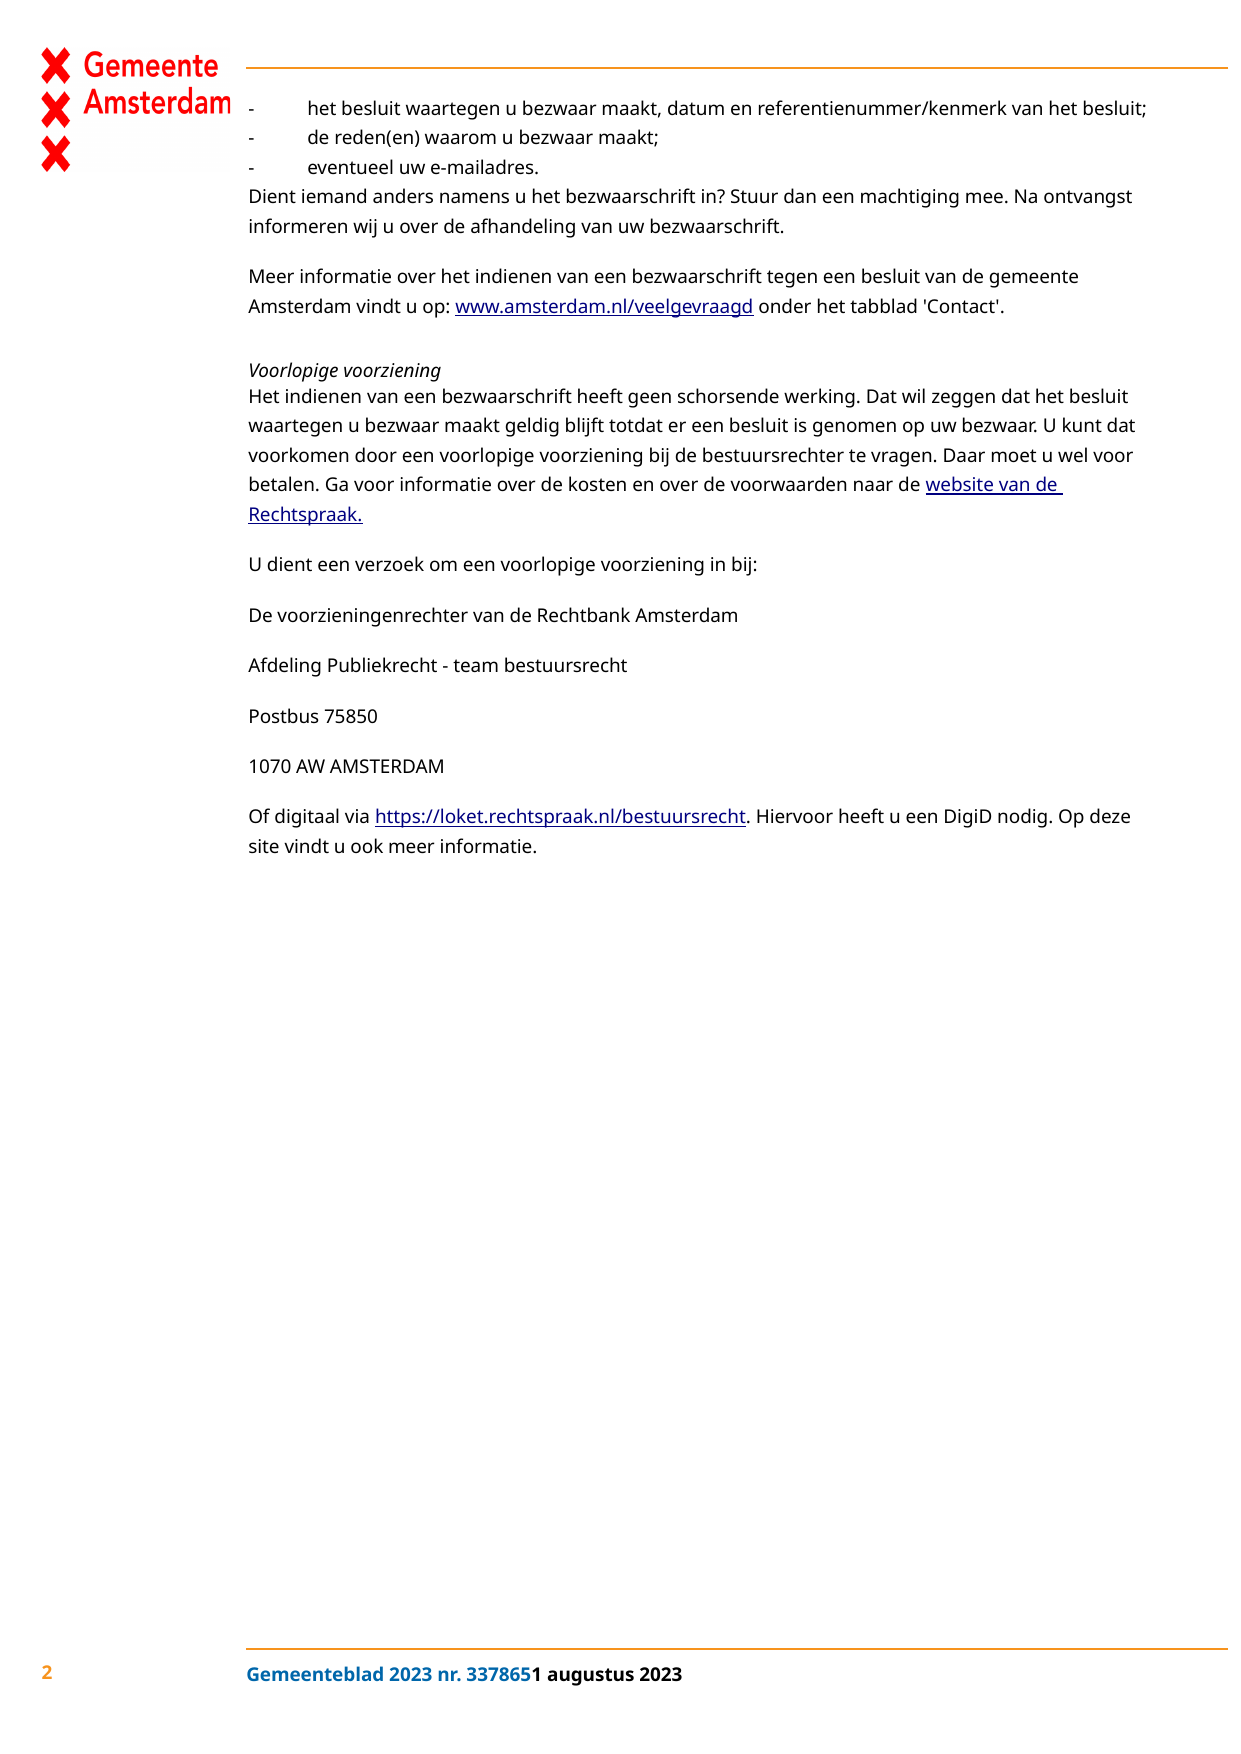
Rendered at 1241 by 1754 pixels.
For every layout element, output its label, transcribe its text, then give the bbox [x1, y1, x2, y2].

list het besluit waartegen u bezwaar maakt, datum en referentienummer/kenmerk van het besluit; [248, 95, 1152, 121]
text 1070 AW AMSTERDAM [248, 753, 1152, 779]
text Het indienen van een bezwaarschrift heeft geen schorsende werking. Dat wil zeggen dat het besluit waartegen u bezwaar maakt geldig blijft totdat er een besluit is genomen op uw bezwaar. U kunt dat voorkomen door een voorlopige voorziening bij de bestuursrechter te vragen. Daar moet u wel voor betalen. Ga voor informatie over de kosten en over de voorwaarden naar de website van de Rechtspraak. [248, 383, 1152, 527]
picture [41, 47, 231, 172]
text Postbus 75850 [248, 703, 1152, 728]
text Meer informatie over het indienen van een bezwaarschrift tegen een besluit van de gemeente Amsterdam vindt u op: www.amsterdam.nl/veelgevraagd onder het tabblad 'Contact'. [248, 263, 1152, 319]
text Of digitaal via https://loket.rechtspraak.nl/bestuursrecht. Hiervoor heeft u een DigiD nodig. Op deze site vindt u ook meer informatie. [248, 804, 1152, 859]
text De voorzieningenrechter van de Rechtbank Amsterdam [248, 602, 1152, 628]
text U dient een verzoek om een voorlopige voorziening in bij: [248, 552, 1152, 577]
text Dient iemand anders namens u het bezwaarschrift in? Stuur dan een machtiging mee. Na ontvangst informeren wij u over de afhandeling van uw bezwaarschrift. [248, 183, 1152, 239]
text Afdeling Publiekrecht - team bestuursrecht [248, 652, 1152, 678]
text Voorlopige voorziening [248, 357, 1152, 383]
list de reden(en) waarom u bezwaar maakt; [248, 124, 1152, 150]
list eventueel uw e-mailadres. [248, 154, 1152, 180]
